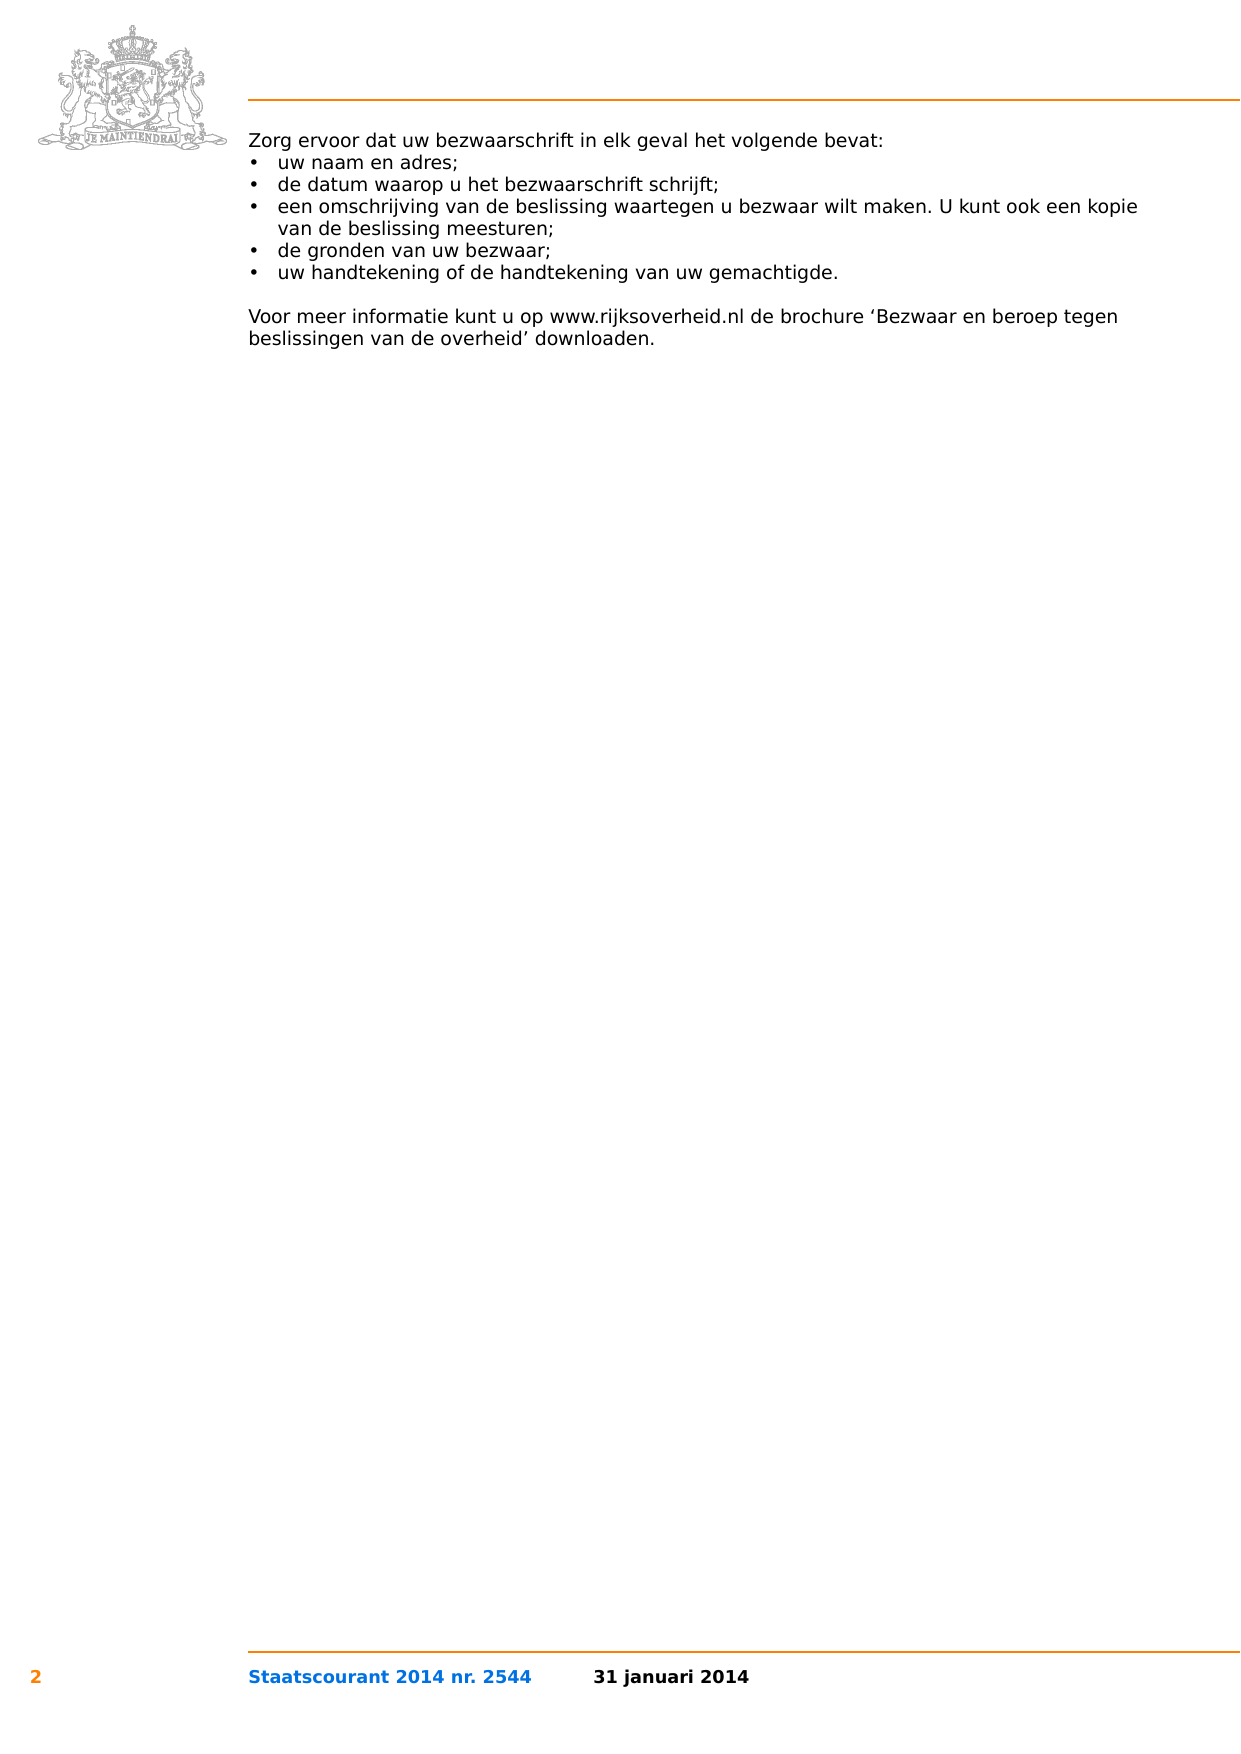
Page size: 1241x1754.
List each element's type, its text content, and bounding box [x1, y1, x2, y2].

text • de datum waarop u het bezwaarschrift schrijft; [248, 174, 1163, 196]
text Voor meer informatie kunt u op www.rijksoverheid.nl de brochure ‘Bezwaar en beroep tegen beslissingen van de overheid’ downloaden. [248, 306, 1163, 349]
text • uw handtekening of de handtekening van uw gemachtigde. [248, 262, 1163, 284]
text • de gronden van uw bezwaar; [248, 240, 1163, 262]
text • uw naam en adres; [248, 152, 1163, 174]
picture [38, 25, 227, 150]
text • een omschrijving van de beslissing waartegen u bezwaar wilt maken. U kunt ook een kopie van de beslissing meesturen; [248, 196, 1163, 240]
text Zorg ervoor dat uw bezwaarschrift in elk geval het volgende bevat: [248, 130, 1163, 152]
